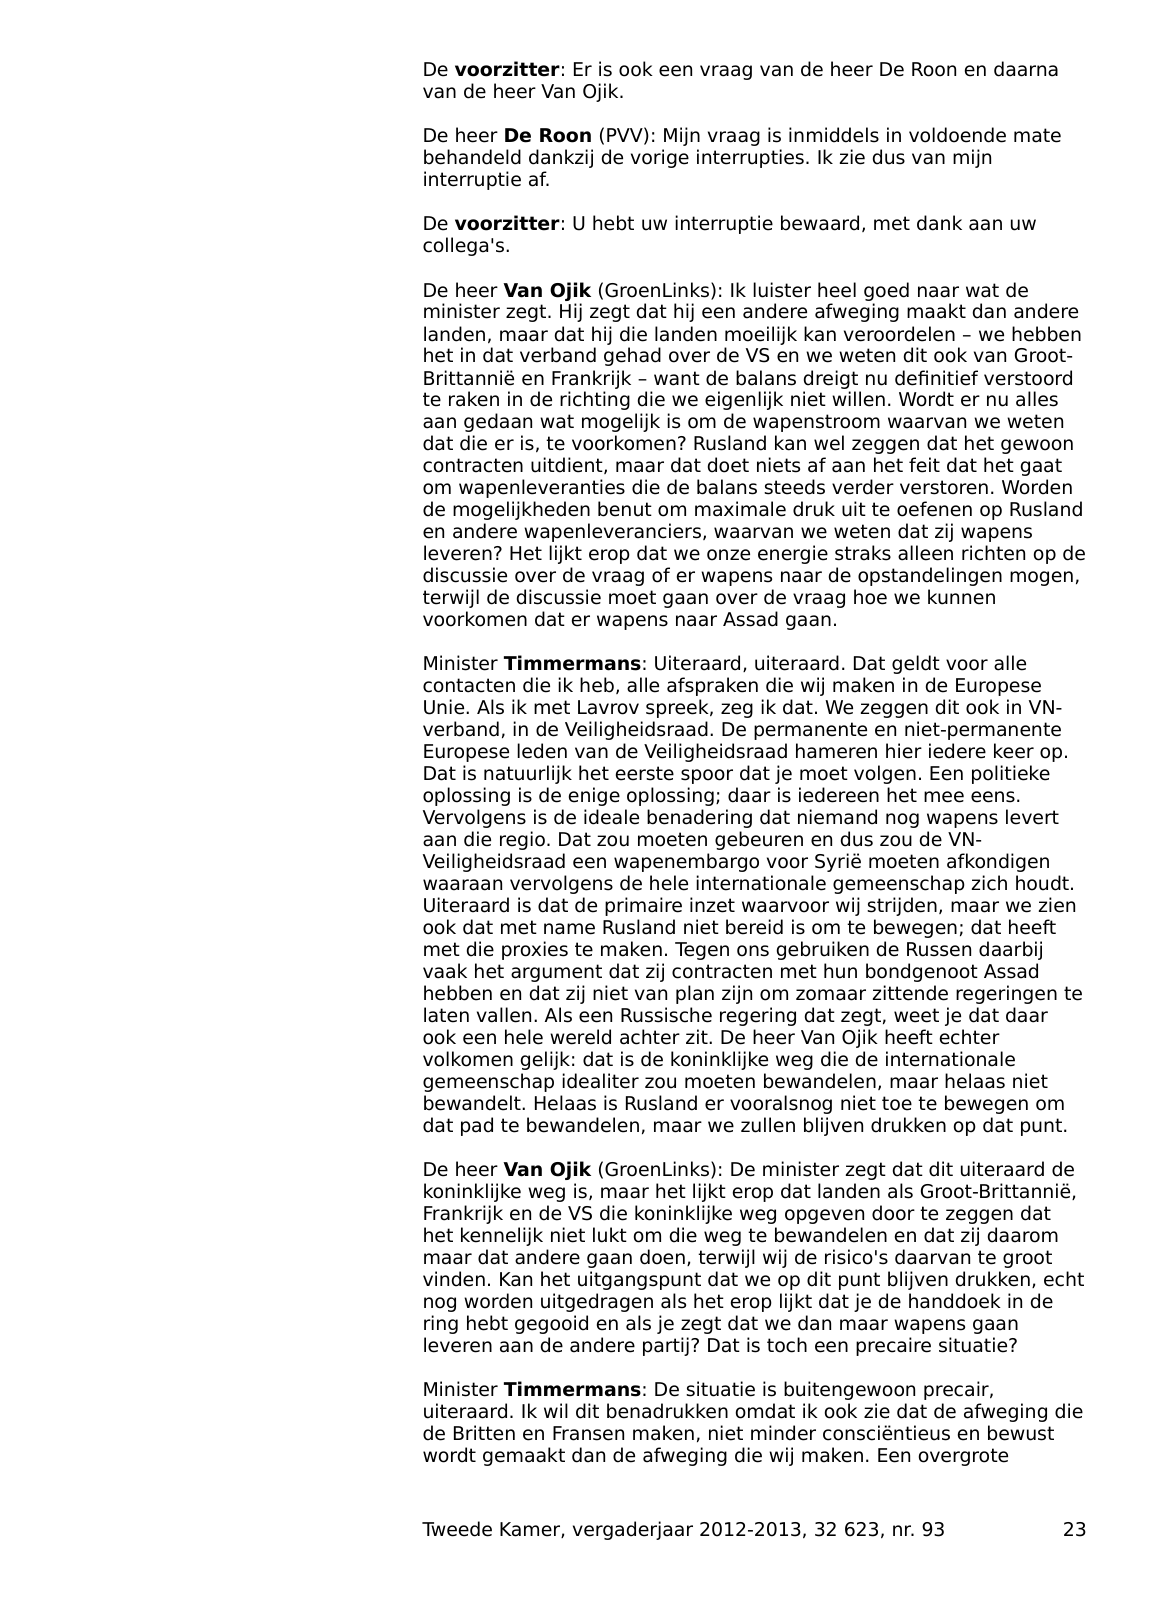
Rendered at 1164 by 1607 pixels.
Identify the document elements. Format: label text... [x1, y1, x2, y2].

text Minister Timmermans: De situatie is buitengewoon precair, uiteraard. Ik wil dit benadrukken omdat ik ook zie dat de afweging die de Britten en Fransen maken, niet minder consciëntieus en bewust wordt gemaakt dan de afweging die wij maken. Een overgrote [422, 1379, 1087, 1467]
text De voorzitter: Er is ook een vraag van de heer De Roon en daarna van de heer Van Ojik. [422, 59, 1087, 103]
text De heer Van Ojik (GroenLinks): De minister zegt dat dit uiteraard de koninklijke weg is, maar het lijkt erop dat landen als Groot-Brittannië, Frankrijk en de VS die koninklijke weg opgeven door te zeggen dat het kennelijk niet lukt om die weg te bewandelen en dat zij daarom maar dat andere gaan doen, terwijl wij de risico's daarvan te groot vinden. Kan het uitgangspunt dat we op dit punt blijven drukken, echt nog worden uitgedragen als het erop lijkt dat je de handdoek in de ring hebt gegooid en als je zegt dat we dan maar wapens gaan leveren aan de andere partij? Dat is toch een precaire situatie? [422, 1159, 1087, 1357]
text De heer De Roon (PVV): Mijn vraag is inmiddels in voldoende mate behandeld dankzij de vorige interrupties. Ik zie dus van mijn interruptie af. [422, 125, 1087, 191]
text De heer Van Ojik (GroenLinks): Ik luister heel goed naar wat de minister zegt. Hij zegt dat hij een andere afweging maakt dan andere landen, maar dat hij die landen moeilijk kan veroordelen – we hebben het in dat verband gehad over de VS en we weten dit ook van Groot-Brittannië en Frankrijk – want de balans dreigt nu definitief verstoord te raken in de richting die we eigenlijk niet willen. Wordt er nu alles aan gedaan wat mogelijk is om de wapenstroom waarvan we weten dat die er is, te voorkomen? Rusland kan wel zeggen dat het gewoon contracten uitdient, maar dat doet niets af aan het feit dat het gaat om wapenleveranties die de balans steeds verder verstoren. Worden de mogelijkheden benut om maximale druk uit te oefenen op Rusland en andere wapenleveranciers, waarvan we weten dat zij wapens leveren? Het lijkt erop dat we onze energie straks alleen richten op de discussie over de vraag of er wapens naar de opstandelingen mogen, terwijl de discussie moet gaan over de vraag hoe we kunnen voorkomen dat er wapens naar Assad gaan. [422, 279, 1087, 631]
text De voorzitter: U hebt uw interruptie bewaard, met dank aan uw collega's. [422, 213, 1087, 257]
text Minister Timmermans: Uiteraard, uiteraard. Dat geldt voor alle contacten die ik heb, alle afspraken die wij maken in de Europese Unie. Als ik met Lavrov spreek, zeg ik dat. We zeggen dit ook in VN-verband, in de Veiligheidsraad. De permanente en niet-permanente Europese leden van de Veiligheidsraad hameren hier iedere keer op. Dat is natuurlijk het eerste spoor dat je moet volgen. Een politieke oplossing is de enige oplossing; daar is iedereen het mee eens. Vervolgens is de ideale benadering dat niemand nog wapens levert aan die regio. Dat zou moeten gebeuren en dus zou de VN-Veiligheidsraad een wapenembargo voor Syrië moeten afkondigen waaraan vervolgens de hele internationale gemeenschap zich houdt. Uiteraard is dat de primaire inzet waarvoor wij strijden, maar we zien ook dat met name Rusland niet bereid is om te bewegen; dat heeft met die proxies te maken. Tegen ons gebruiken de Russen daarbij vaak het argument dat zij contracten met hun bondgenoot Assad hebben en dat zij niet van plan zijn om zomaar zittende regeringen te laten vallen. Als een Russische regering dat zegt, weet je dat daar ook een hele wereld achter zit. De heer Van Ojik heeft echter volkomen gelijk: dat is de koninklijke weg die de internationale gemeenschap idealiter zou moeten bewandelen, maar helaas niet bewandelt. Helaas is Rusland er vooralsnog niet toe te bewegen om dat pad te bewandelen, maar we zullen blijven drukken op dat punt. [422, 653, 1087, 1137]
